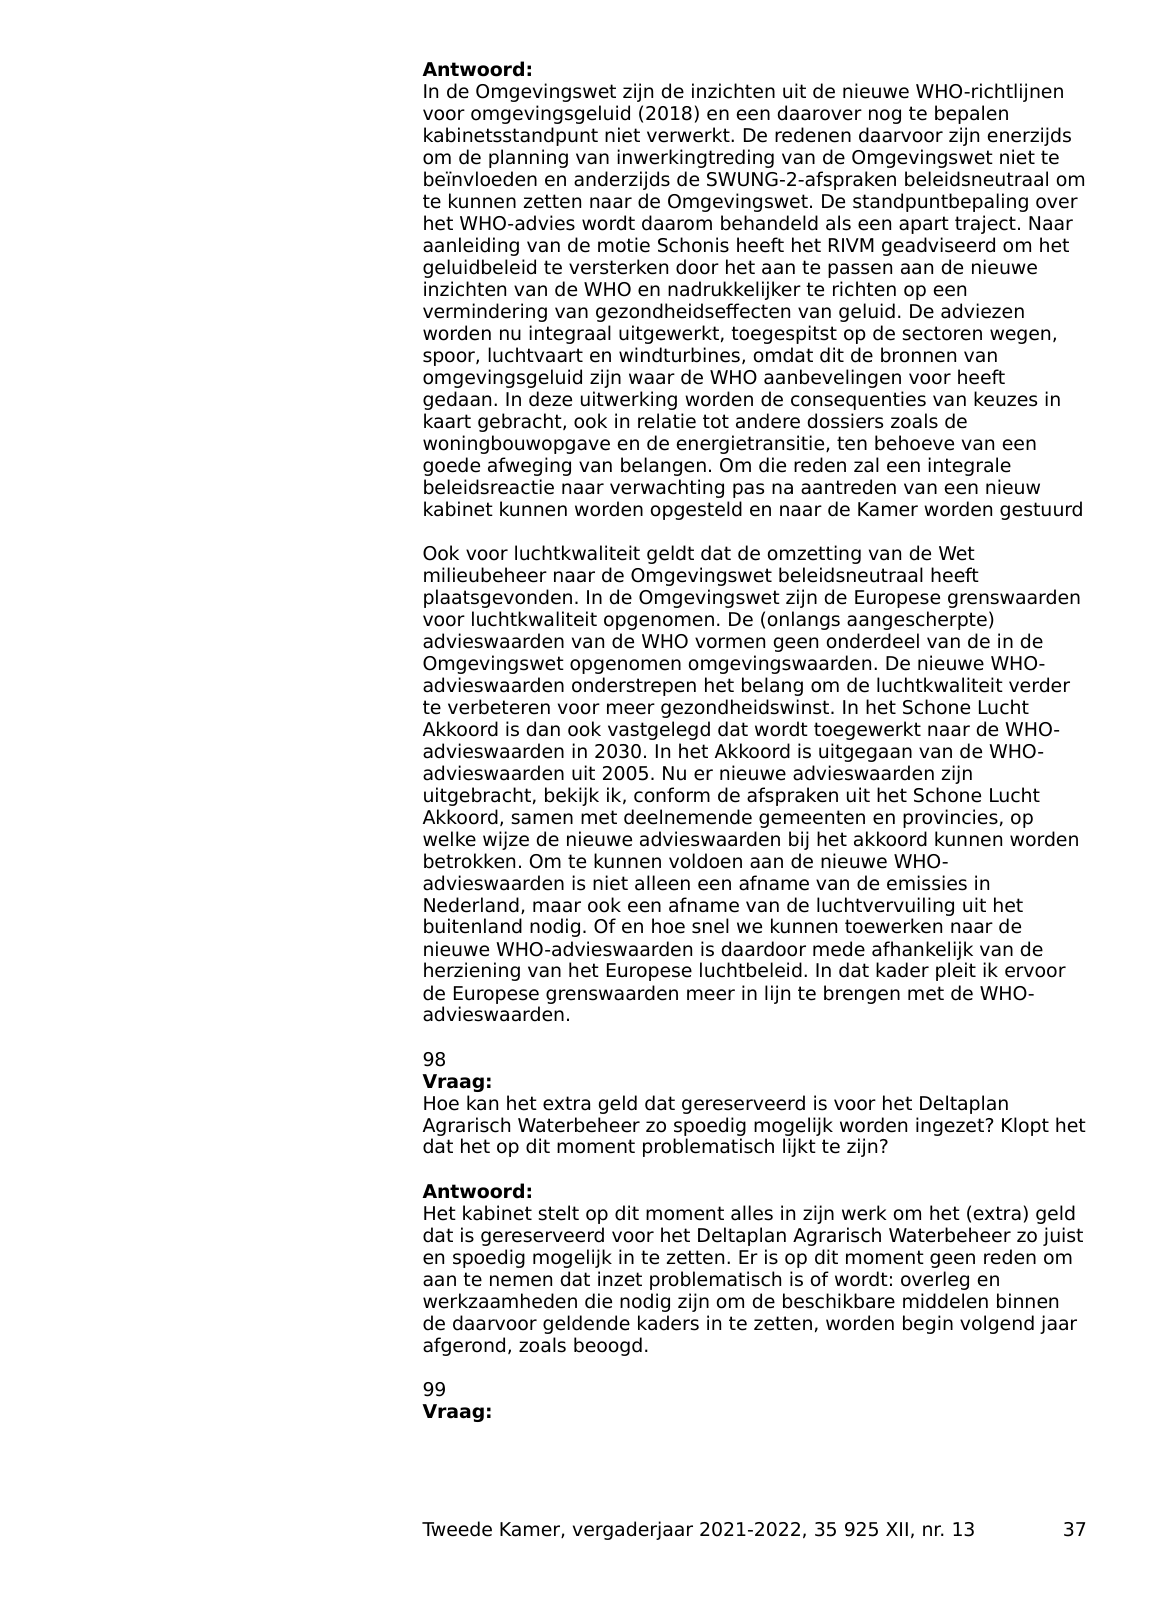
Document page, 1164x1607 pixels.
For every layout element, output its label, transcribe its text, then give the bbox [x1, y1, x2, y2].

text Antwoord: [422, 1181, 1087, 1203]
text Antwoord: [422, 59, 1087, 81]
text 98 [422, 1048, 1087, 1071]
text Het kabinet stelt op dit moment alles in zijn werk om het (extra) geld dat is gereserveerd voor het Deltaplan Agrarisch Waterbeheer zo juist en spoedig mogelijk in te zetten. Er is op dit moment geen reden om aan te nemen dat inzet problematisch is of wordt: overleg en werkzaamheden die nodig zijn om de beschikbare middelen binnen de daarvoor geldende kaders in te zetten, worden begin volgend jaar afgerond, zoals beoogd. [422, 1203, 1087, 1356]
text Ook voor luchtkwaliteit geldt dat de omzetting van de Wet milieubeheer naar de Omgevingswet beleidsneutraal heeft plaatsgevonden. In de Omgevingswet zijn de Europese grenswaarden voor luchtkwaliteit opgenomen. De (onlangs aangescherpte) advieswaarden van de WHO vormen geen onderdeel van de in de Omgevingswet opgenomen omgevingswaarden. De nieuwe WHO-advieswaarden onderstrepen het belang om de luchtkwaliteit verder te verbeteren voor meer gezondheidswinst. In het Schone Lucht Akkoord is dan ook vastgelegd dat wordt toegewerkt naar de WHO-advieswaarden in 2030. In het Akkoord is uitgegaan van de WHO-advieswaarden uit 2005. Nu er nieuwe advieswaarden zijn uitgebracht, bekijk ik, conform de afspraken uit het Schone Lucht Akkoord, samen met deelnemende gemeenten en provincies, op welke wijze de nieuwe advieswaarden bij het akkoord kunnen worden betrokken. Om te kunnen voldoen aan de nieuwe WHO-advieswaarden is niet alleen een afname van de emissies in Nederland, maar ook een afname van de luchtvervuiling uit het buitenland nodig. Of en hoe snel we kunnen toewerken naar de nieuwe WHO-advieswaarden is daardoor mede afhankelijk van de herziening van het Europese luchtbeleid. In dat kader pleit ik ervoor de Europese grenswaarden meer in lijn te brengen met de WHO-advieswaarden. [422, 543, 1087, 1026]
text 99 [422, 1379, 1087, 1401]
text Vraag: [422, 1071, 1087, 1092]
text Hoe kan het extra geld dat gereserveerd is voor het Deltaplan Agrarisch Waterbeheer zo spoedig mogelijk worden ingezet? Klopt het dat het op dit moment problematisch lijkt te zijn? [422, 1092, 1087, 1158]
text Vraag: [422, 1401, 1087, 1423]
text In de Omgevingswet zijn de inzichten uit de nieuwe WHO-richtlijnen voor omgevingsgeluid (2018) en een daarover nog te bepalen kabinetsstandpunt niet verwerkt. De redenen daarvoor zijn enerzijds om de planning van inwerkingtreding van de Omgevingswet niet te beïnvloeden en anderzijds de SWUNG-2-afspraken beleidsneutraal om te kunnen zetten naar de Omgevingswet. De standpuntbepaling over het WHO-advies wordt daarom behandeld als een apart traject. Naar aanleiding van de motie Schonis heeft het RIVM geadviseerd om het geluidbeleid te versterken door het aan te passen aan de nieuwe inzichten van de WHO en nadrukkelijker te richten op een vermindering van gezondheidseffecten van geluid. De adviezen worden nu integraal uitgewerkt, toegespitst op de sectoren wegen, spoor, luchtvaart en windturbines, omdat dit de bronnen van omgevingsgeluid zijn waar de WHO aanbevelingen voor heeft gedaan. In deze uitwerking worden de consequenties van keuzes in kaart gebracht, ook in relatie tot andere dossiers zoals de woningbouwopgave en de energietransitie, ten behoeve van een goede afweging van belangen. Om die reden zal een integrale beleidsreactie naar verwachting pas na aantreden van een nieuw kabinet kunnen worden opgesteld en naar de Kamer worden gestuurd [422, 81, 1087, 521]
